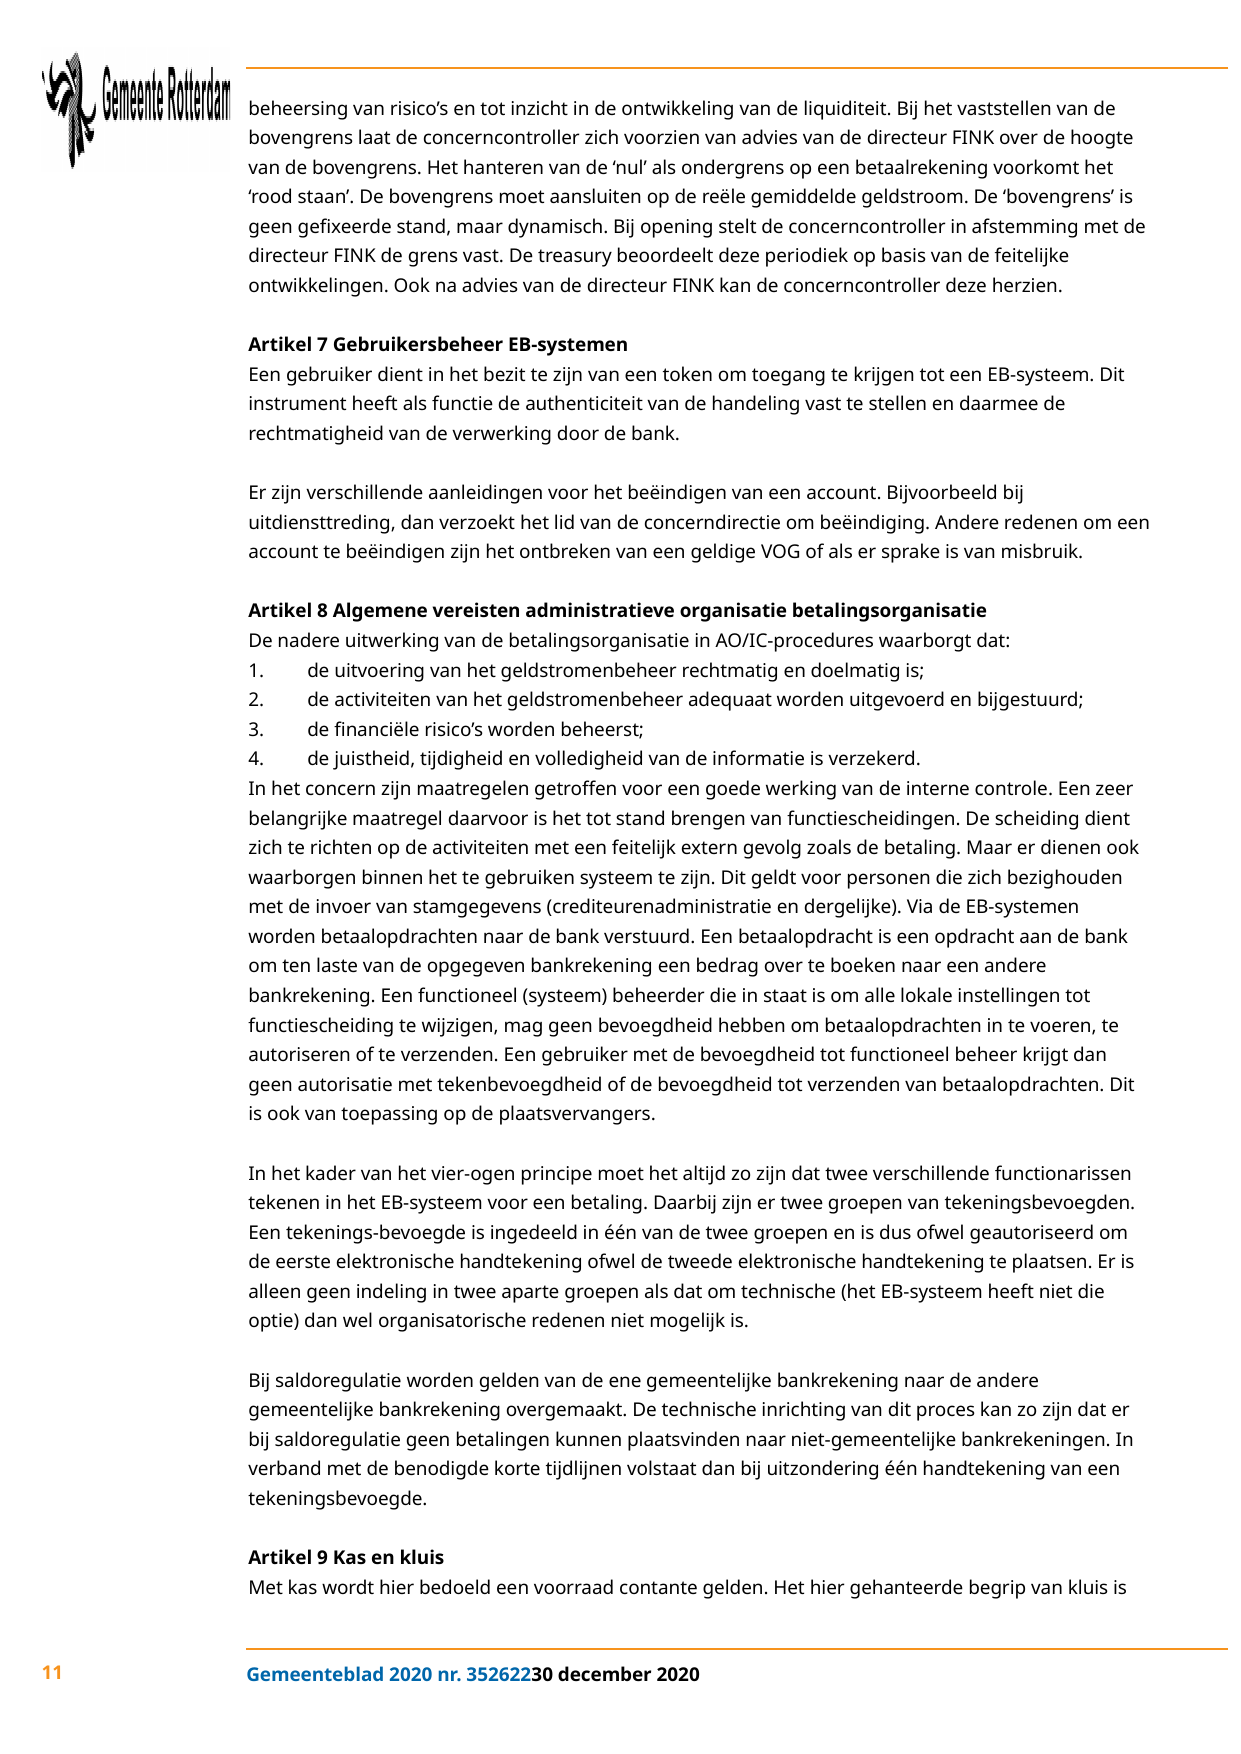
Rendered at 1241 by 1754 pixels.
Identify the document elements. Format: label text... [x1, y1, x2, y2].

text Artikel 8 Algemene vereisten administratieve organisatie betalingsorganisatie [248, 598, 1152, 623]
picture [41, 47, 231, 172]
list de financiële risico’s worden beheerst; [248, 716, 1152, 742]
text De nadere uitwerking van de betalingsorganisatie in AO/IC-procedures waarborgt dat: [248, 627, 1152, 653]
list de activiteiten van het geldstromenbeheer adequaat worden uitgevoerd en bijgestuurd; [248, 686, 1152, 712]
text Artikel 9 Kas en kluis [248, 1544, 1152, 1570]
text Bij saldoregulatie worden gelden van de ene gemeentelijke bankrekening naar de andere gemeentelijke bankrekening overgemaakt. De technische inrichting van dit proces kan zo zijn dat er bij saldoregulatie geen betalingen kunnen plaatsvinden naar niet-gemeentelijke bankrekeningen. In verband met de benodigde korte tijdlijnen volstaat dan bij uitzondering één handtekening van een tekeningsbevoegde. [248, 1367, 1152, 1511]
text beheersing van risico’s en tot inzicht in de ontwikkeling van de liquiditeit. Bij het vaststellen van de bovengrens laat de concerncontroller zich voorzien van advies van de directeur FINK over de hoogte van de bovengrens. Het hanteren van de ‘nul’ als ondergrens op een betaalrekening voorkomt het ‘rood staan’. De bovengrens moet aansluiten op de reële gemiddelde geldstroom. De ‘bovengrens’ is geen gefixeerde stand, maar dynamisch. Bij opening stelt de concerncontroller in afstemming met de directeur FINK de grens vast. De treasury beoordeelt deze periodiek op basis van de feitelijke ontwikkelingen. Ook na advies van de directeur FINK kan de concerncontroller deze herzien. [248, 95, 1152, 298]
list de juistheid, tijdigheid en volledigheid van de informatie is verzekerd. [248, 746, 1152, 771]
text In het concern zijn maatregelen getroffen voor een goede werking van de interne controle. Een zeer belangrijke maatregel daarvoor is het tot stand brengen van functiescheidingen. De scheiding dient zich te richten op de activiteiten met een feitelijk extern gevolg zoals de betaling. Maar er dienen ook waarborgen binnen het te gebruiken systeem te zijn. Dit geldt voor personen die zich bezighouden met de invoer van stamgegevens (crediteurenadministratie en dergelijke). Via de EB-systemen worden betaalopdrachten naar de bank verstuurd. Een betaalopdracht is een opdracht aan de bank om ten laste van de opgegeven bankrekening een bedrag over te boeken naar een andere bankrekening. Een functioneel (systeem) beheerder die in staat is om alle lokale instellingen tot functiescheiding te wijzigen, mag geen bevoegdheid hebben om betaalopdrachten in te voeren, te autoriseren of te verzenden. Een gebruiker met de bevoegdheid tot functioneel beheer krijgt dan geen autorisatie met tekenbevoegdheid of de bevoegdheid tot verzenden van betaalopdrachten. Dit is ook van toepassing op de plaatsvervangers. [248, 775, 1152, 1126]
text In het kader van het vier-ogen principe moet het altijd zo zijn dat twee verschillende functionarissen tekenen in het EB-systeem voor een betaling. Daarbij zijn er twee groepen van tekeningsbevoegden. Een tekenings-bevoegde is ingedeeld in één van de twee groepen en is dus ofwel geautoriseerd om de eerste elektronische handtekening ofwel de tweede elektronische handtekening te plaatsen. Er is alleen geen indeling in twee aparte groepen als dat om technische (het EB-systeem heeft niet die optie) dan wel organisatorische redenen niet mogelijk is. [248, 1160, 1152, 1333]
text Met kas wordt hier bedoeld een voorraad contante gelden. Het hier gehanteerde begrip van kluis is [248, 1574, 1152, 1600]
text Er zijn verschillende aanleidingen voor het beëindigen van een account. Bijvoorbeeld bij uitdiensttreding, dan verzoekt het lid van de concerndirectie om beëindiging. Andere redenen om een account te beëindigen zijn het ontbreken van een geldige VOG of als er sprake is van misbruik. [248, 479, 1152, 564]
text Artikel 7 Gebruikersbeheer EB-systemen [248, 331, 1152, 357]
list de uitvoering van het geldstromenbeheer rechtmatig en doelmatig is; [248, 657, 1152, 683]
text Een gebruiker dient in het bezit te zijn van een token om toegang te krijgen tot een EB-systeem. Dit instrument heeft als functie de authenticiteit van de handeling vast te stellen en daarmee de rechtmatigheid van de verwerking door de bank. [248, 361, 1152, 446]
